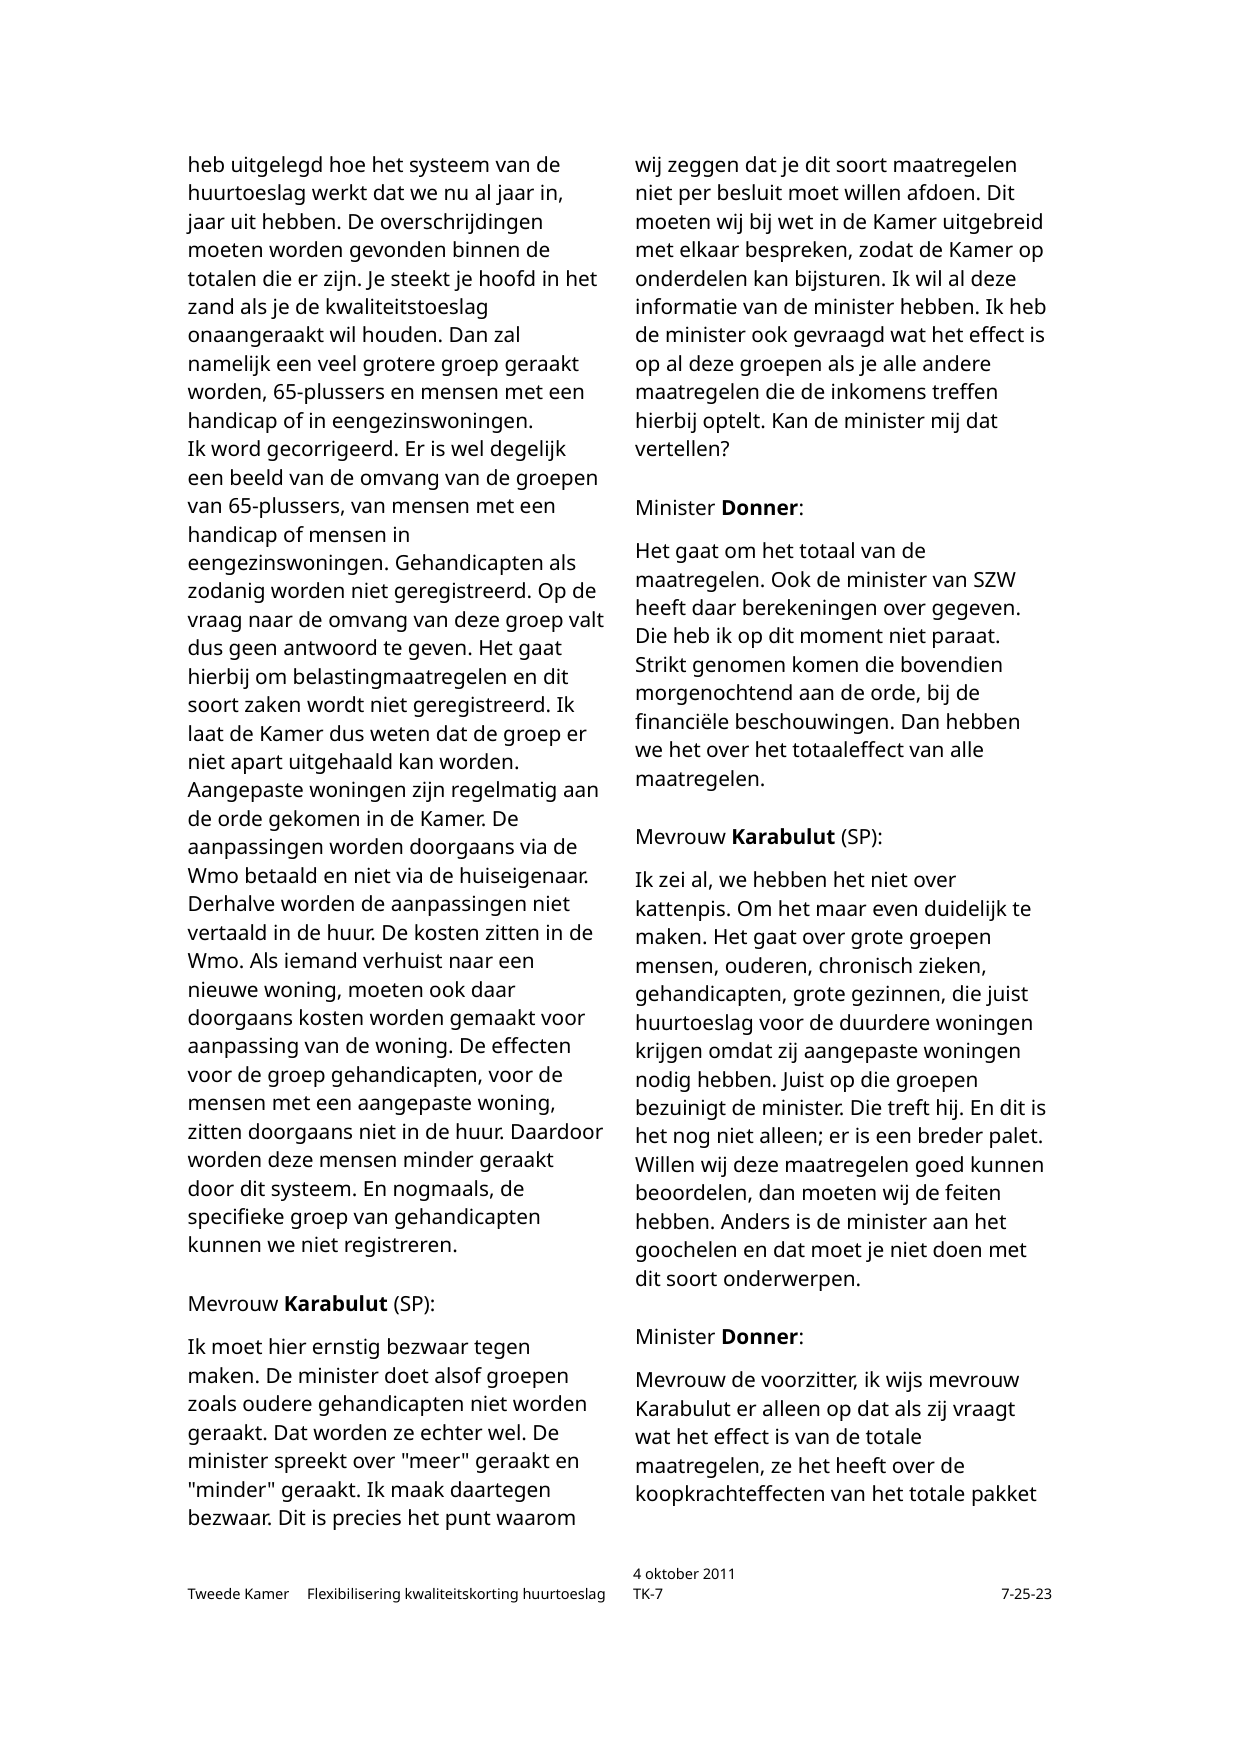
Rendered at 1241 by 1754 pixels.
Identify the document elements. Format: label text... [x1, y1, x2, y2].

text Ik zei al, we hebben het niet over kattenpis. Om het maar even duidelijk te maken. Het gaat over grote groepen mensen, ouderen, chronisch zieken, gehandicapten, grote gezinnen, die juist huurtoeslag voor de duurdere woningen krijgen omdat zij aangepaste woningen nodig hebben. Juist op die groepen bezuinigt de minister. Die treft hij. En dit is het nog niet alleen; er is een breder palet. Willen wij deze maatregelen goed kunnen beoordelen, dan moeten wij de feiten hebben. Anders is de minister aan het goochelen en dat moet je niet doen met dit soort onderwerpen. [635, 866, 1053, 1292]
text Het gaat om het totaal van de maatregelen. Ook de minister van SZW heeft daar berekeningen over gegeven. Die heb ik op dit moment niet paraat. Strikt genomen komen die bovendien morgenochtend aan de orde, bij de financiële beschouwingen. Dan hebben we het over het totaaleffect van alle maatregelen. [635, 536, 1053, 792]
text Minister Donner: [635, 1322, 1053, 1351]
text Mevrouw Karabulut (SP): [187, 1289, 605, 1317]
text Mevrouw Karabulut (SP): [635, 822, 1053, 851]
text Minister Donner: [635, 493, 1053, 521]
text Ik word gecorrigeerd. Er is wel degelijk een beeld van de omvang van de groepen van 65-plussers, van mensen met een handicap of mensen in eengezinswoningen. Gehandicapten als zodanig worden niet geregistreerd. Op de vraag naar de omvang van deze groep valt dus geen antwoord te geven. Het gaat hierbij om belastingmaatregelen en dit soort zaken wordt niet geregistreerd. Ik laat de Kamer dus weten dat de groep er niet apart uitgehaald kan worden. [187, 434, 605, 776]
text Mevrouw de voorzitter, ik wijs mevrouw Karabulut er alleen op dat als zij vraagt wat het effect is van de totale maatregelen, ze het heeft over de koopkrachteffecten van het totale pakket [635, 1366, 1053, 1508]
text heb uitgelegd hoe het systeem van de huurtoeslag werkt dat we nu al jaar in, jaar uit hebben. De overschrijdingen moeten worden gevonden binnen de totalen die er zijn. Je steekt je hoofd in het zand als je de kwaliteitstoeslag onaangeraakt wil houden. Dan zal namelijk een veel grotere groep geraakt worden, 65-plussers en mensen met een handicap of in eengezinswoningen. [187, 150, 605, 434]
text Ik moet hier ernstig bezwaar tegen maken. De minister doet alsof groepen zoals oudere gehandicapten niet worden geraakt. Dat worden ze echter wel. De minister spreekt over "meer" geraakt en "minder" geraakt. Ik maak daartegen bezwaar. Dit is precies het punt waarom [187, 1332, 605, 1532]
text wij zeggen dat je dit soort maatregelen niet per besluit moet willen afdoen. Dit moeten wij bij wet in de Kamer uitgebreid met elkaar bespreken, zodat de Kamer op onderdelen kan bijsturen. Ik wil al deze informatie van de minister hebben. Ik heb de minister ook gevraagd wat het effect is op al deze groepen als je alle andere maatregelen die de inkomens treffen hierbij optelt. Kan de minister mij dat vertellen? [635, 150, 1053, 463]
text Aangepaste woningen zijn regelmatig aan de orde gekomen in de Kamer. De aanpassingen worden doorgaans via de Wmo betaald en niet via de huiseigenaar. Derhalve worden de aanpassingen niet vertaald in de huur. De kosten zitten in de Wmo. Als iemand verhuist naar een nieuwe woning, moeten ook daar doorgaans kosten worden gemaakt voor aanpassing van de woning. De effecten voor de groep gehandicapten, voor de mensen met een aangepaste woning, zitten doorgaans niet in de huur. Daardoor worden deze mensen minder geraakt door dit systeem. En nogmaals, de specifieke groep van gehandicapten kunnen we niet registreren. [187, 776, 605, 1259]
